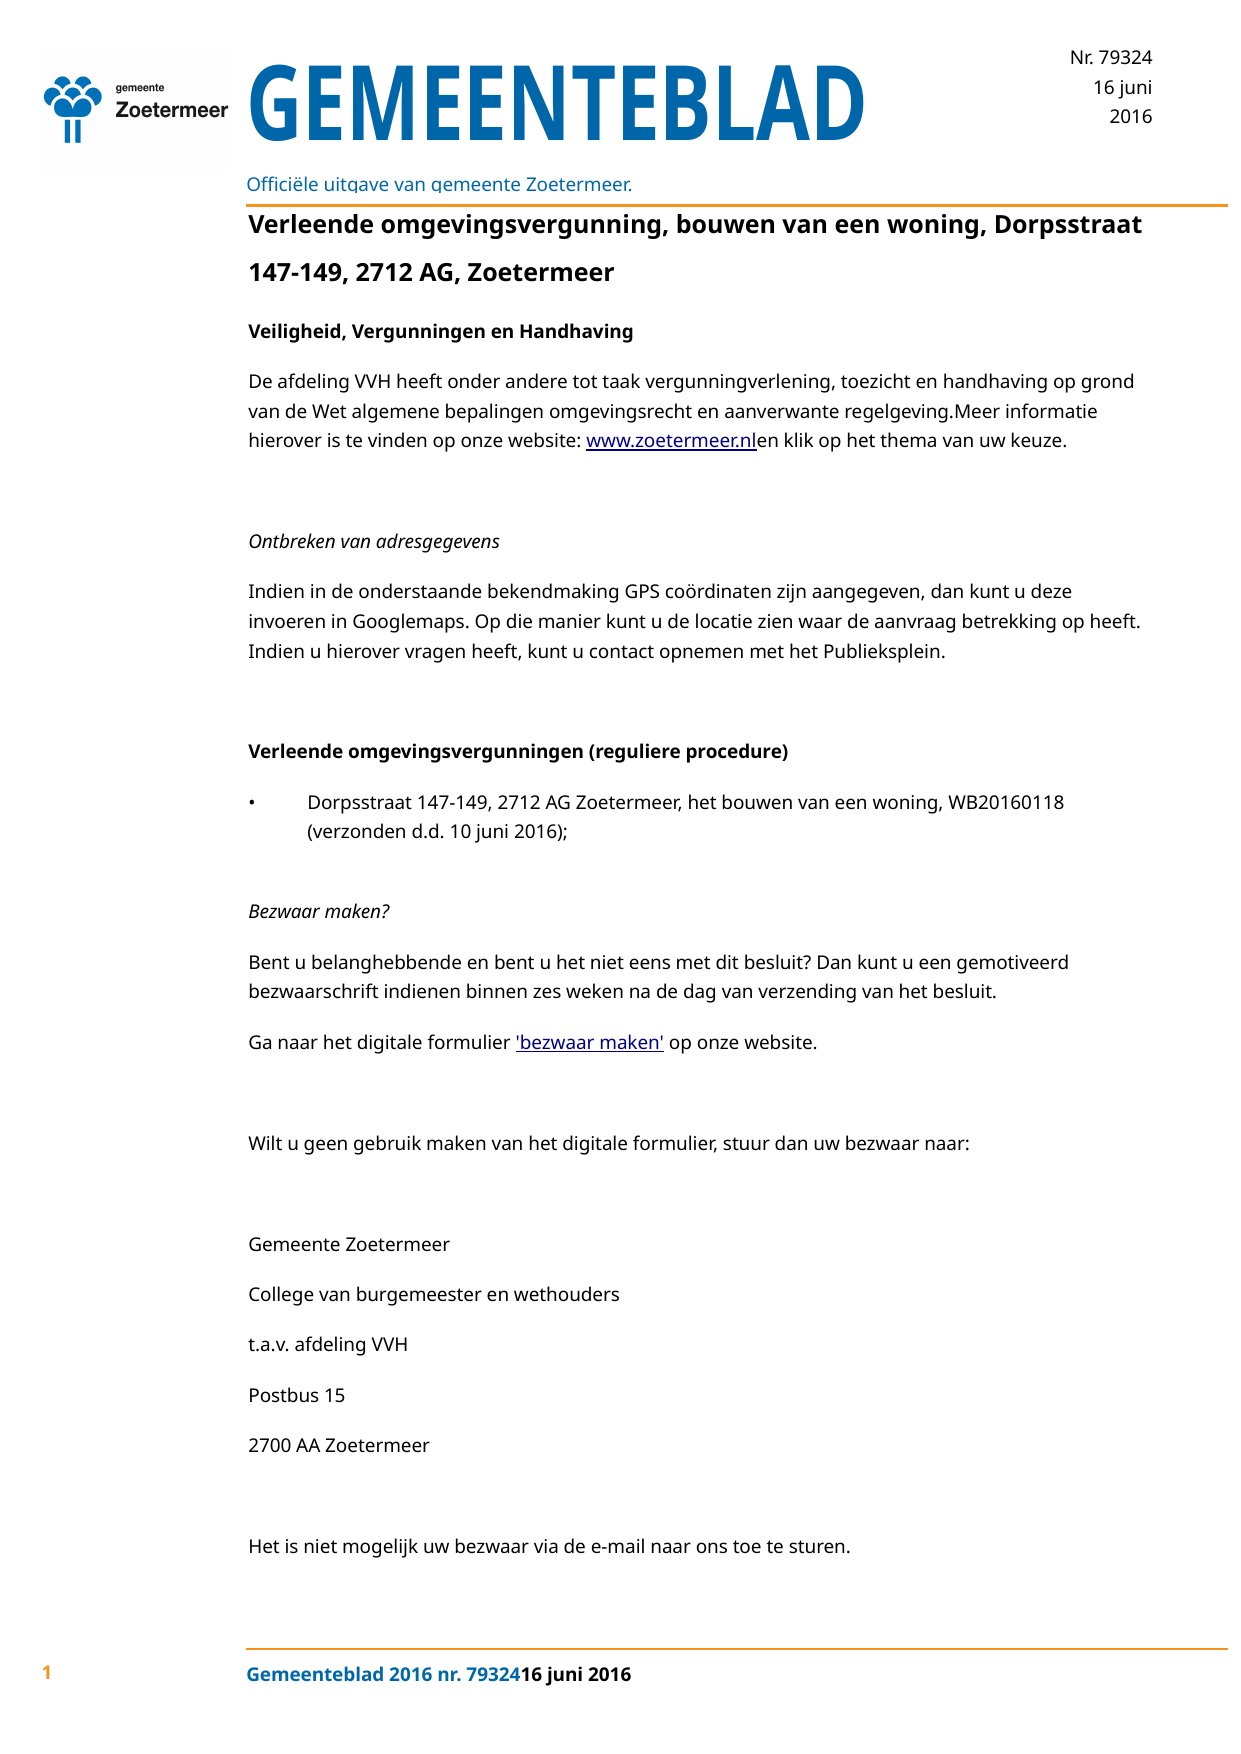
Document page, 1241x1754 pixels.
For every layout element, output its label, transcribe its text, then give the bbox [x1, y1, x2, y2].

text Ontbreken van adresgegevens [248, 528, 1152, 554]
list Dorpsstraat 147-149, 2712 AG Zoetermeer, het bouwen van een woning, WB20160118 (verzonden d.d. 10 juni 2016); [248, 789, 1152, 844]
text Bent u belanghebbende en bent u het niet eens met dit besluit? Dan kunt u een gemotiveerd bezwaarschrift indienen binnen zes weken na de dag van verzending van het besluit. [248, 949, 1152, 1004]
picture [41, 47, 231, 172]
text Gemeente Zoetermeer [248, 1231, 1152, 1257]
text Indien in de onderstaande bekendmaking GPS coördinaten zijn aangegeven, dan kunt u deze invoeren in Googlemaps. Op die manier kunt u de locatie zien waar de aanvraag betrekking op heeft. Indien u hierover vragen heeft, kunt u contact opnemen met het Publieksplein. [248, 579, 1152, 664]
text Postbus 15 [248, 1382, 1152, 1408]
text Het is niet mogelijk uw bezwaar via de e-mail naar ons toe te sturen. [248, 1533, 1152, 1559]
text Verleende omgevingsvergunning, bouwen van een woning, Dorpsstraat 147-149, 2712 AG, Zoetermeer [248, 207, 1152, 288]
text De afdeling VVH heeft onder andere tot taak vergunningverlening, toezicht en handhaving op grond van de Wet algemene bepalingen omgevingsrecht en aanverwante regelgeving.Meer informatie hierover is te vinden op onze website: www.zoetermeer.nlen klik op het thema van uw keuze. [248, 368, 1152, 453]
text 2700 AA Zoetermeer [248, 1432, 1152, 1458]
text College van burgemeester en wethouders [248, 1281, 1152, 1307]
text Veiligheid, Vergunningen en Handhaving [248, 318, 1152, 344]
text t.a.v. afdeling VVH [248, 1332, 1152, 1357]
text Verleende omgevingsvergunningen (reguliere procedure) [248, 739, 1152, 764]
text Wilt u geen gebruik maken van het digitale formulier, stuur dan uw bezwaar naar: [248, 1130, 1152, 1156]
text Ga naar het digitale formulier 'bezwaar maken' op onze website. [248, 1029, 1152, 1055]
text Bezwaar maken? [248, 899, 1152, 924]
